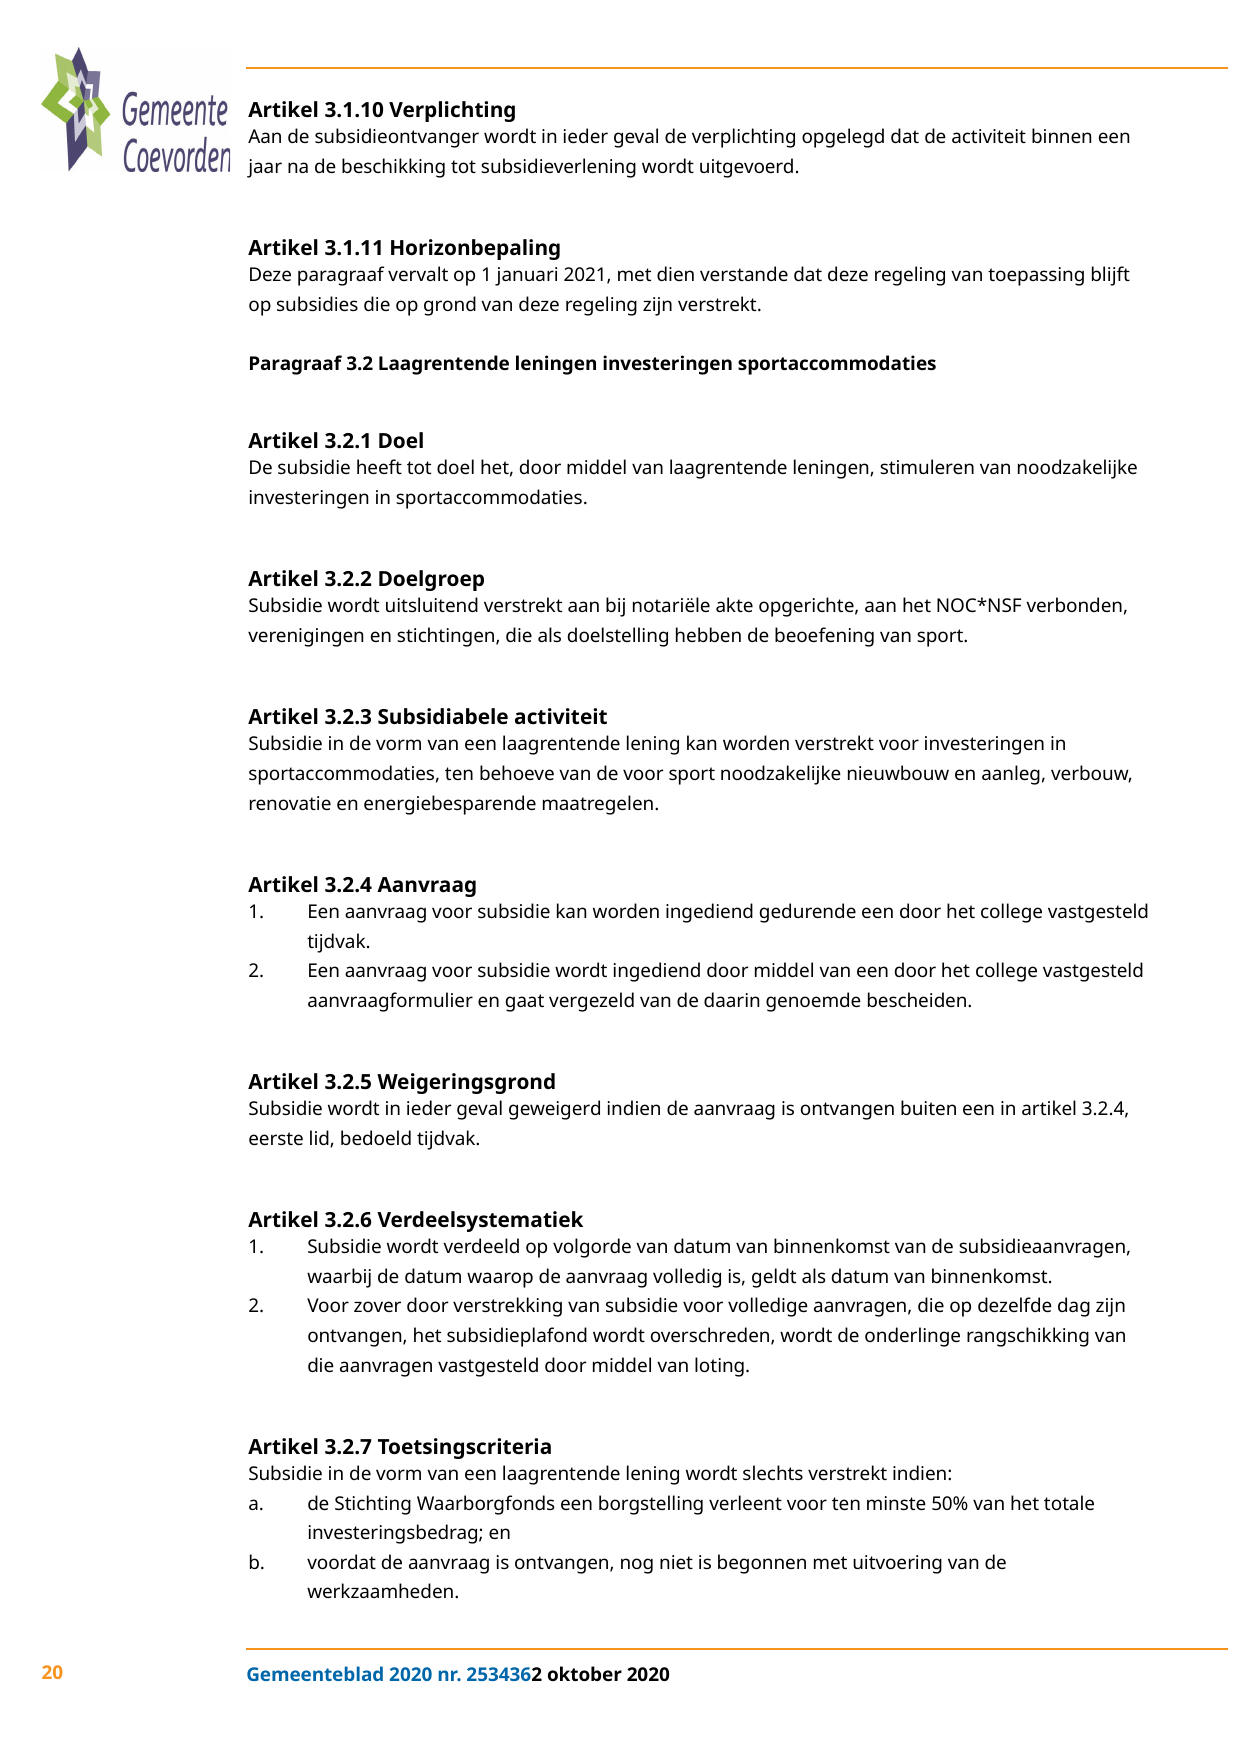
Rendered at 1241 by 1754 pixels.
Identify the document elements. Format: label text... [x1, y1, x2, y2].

list Subsidie wordt verdeeld op volgorde van datum van binnenkomst van de subsidieaanvragen, waarbij de datum waarop de aanvraag volledig is, geldt als datum van binnenkomst. [248, 1233, 1152, 1289]
list Voor zover door verstrekking van subsidie voor volledige aanvragen, die op dezelfde dag zijn ontvangen, het subsidieplafond wordt overschreden, wordt de onderlinge rangschikking van die aanvragen vastgesteld door middel van loting. [248, 1293, 1152, 1377]
text Artikel 3.2.4 Aanvraag [248, 870, 1152, 898]
text Artikel 3.2.3 Subsidiabele activiteit [248, 702, 1152, 731]
text Deze paragraaf vervalt op 1 januari 2021, met dien verstande dat deze regeling van toepassing blijft op subsidies die op grond van deze regeling zijn verstrekt. [248, 261, 1152, 317]
text Artikel 3.2.7 Toetsingscriteria [248, 1432, 1152, 1460]
text Paragraaf 3.2 Laagrentende leningen investeringen sportaccommodaties [248, 350, 1152, 376]
text Subsidie wordt uitsluitend verstrekt aan bij notariële akte opgerichte, aan het NOC*NSF verbonden, verenigingen en stichtingen, die als doelstelling hebben de beoefening van sport. [248, 593, 1152, 648]
picture [41, 47, 231, 172]
list voordat de aanvraag is ontvangen, nog niet is begonnen met uitvoering van de werkzaamheden. [248, 1549, 1152, 1604]
text Artikel 3.2.1 Doel [248, 426, 1152, 454]
text Artikel 3.2.2 Doelgroep [248, 564, 1152, 593]
text Artikel 3.2.6 Verdeelsystematiek [248, 1205, 1152, 1233]
list de Stichting Waarborgfonds een borgstelling verleent voor ten minste 50% van het totale investeringsbedrag; en [248, 1490, 1152, 1545]
list Een aanvraag voor subsidie kan worden ingediend gedurende een door het college vastgesteld tijdvak. [248, 898, 1152, 953]
text Subsidie in de vorm van een laagrentende lening wordt slechts verstrekt indien: [248, 1460, 1152, 1486]
text Artikel 3.1.10 Verplichting [248, 95, 1152, 123]
text De subsidie heeft tot doel het, door middel van laagrentende leningen, stimuleren van noodzakelijke investeringen in sportaccommodaties. [248, 454, 1152, 510]
list Een aanvraag voor subsidie wordt ingediend door middel van een door het college vastgesteld aanvraagformulier en gaat vergezeld van de daarin genoemde bescheiden. [248, 957, 1152, 1013]
text Artikel 3.2.5 Weigeringsgrond [248, 1067, 1152, 1095]
text Subsidie in de vorm van een laagrentende lening kan worden verstrekt voor investeringen in sportaccommodaties, ten behoeve van de voor sport noodzakelijke nieuwbouw en aanleg, verbouw, renovatie en energiebesparende maatregelen. [248, 731, 1152, 816]
text Artikel 3.1.11 Horizonbepaling [248, 233, 1152, 261]
text Subsidie wordt in ieder geval geweigerd indien de aanvraag is ontvangen buiten een in artikel 3.2.4, eerste lid, bedoeld tijdvak. [248, 1095, 1152, 1151]
text Aan de subsidieontvanger wordt in ieder geval de verplichting opgelegd dat de activiteit binnen een jaar na de beschikking tot subsidieverlening wordt uitgevoerd. [248, 123, 1152, 178]
